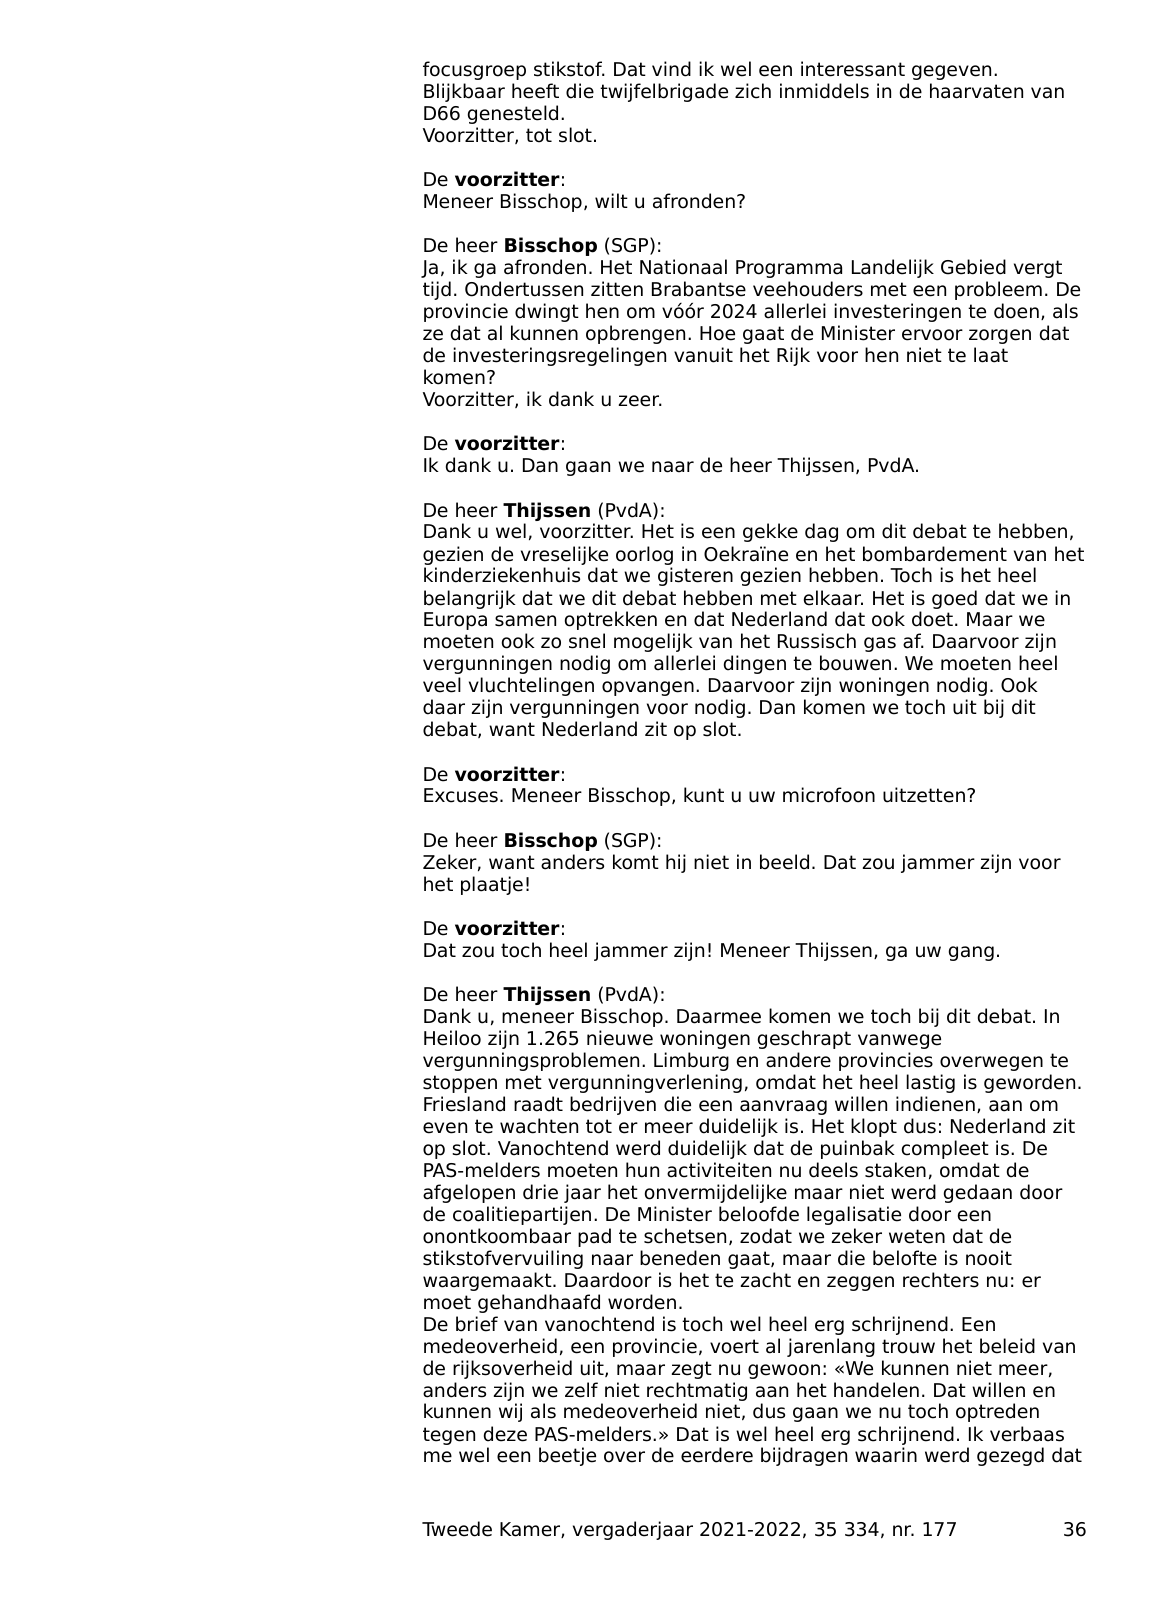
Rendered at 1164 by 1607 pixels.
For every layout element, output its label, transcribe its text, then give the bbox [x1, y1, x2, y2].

text De voorzitter: [422, 169, 1087, 191]
text Voorzitter, ik dank u zeer. [422, 389, 1087, 411]
text Meneer Bisschop, wilt u afronden? [422, 191, 1087, 213]
text De voorzitter: [422, 433, 1087, 455]
text Excuses. Meneer Bisschop, kunt u uw microfoon uitzetten? [422, 785, 1087, 807]
text De brief van vanochtend is toch wel heel erg schrijnend. Een medeoverheid, een provincie, voert al jarenlang trouw het beleid van de rijksoverheid uit, maar zegt nu gewoon: «We kunnen niet meer, anders zijn we zelf niet rechtmatig aan het handelen. Dat willen en kunnen wij als medeoverheid niet, dus gaan we nu toch optreden tegen deze PAS-melders.» Dat is wel heel erg schrijnend. Ik verbaas me wel een beetje over de eerdere bijdragen waarin werd gezegd dat [422, 1313, 1087, 1467]
text De voorzitter: [422, 918, 1087, 940]
text Zeker, want anders komt hij niet in beeld. Dat zou jammer zijn voor het plaatje! [422, 852, 1087, 896]
text De heer Thijssen (PvdA): [422, 499, 1087, 521]
text De heer Thijssen (PvdA): [422, 984, 1087, 1006]
text De voorzitter: [422, 763, 1087, 785]
text Ik dank u. Dan gaan we naar de heer Thijssen, PvdA. [422, 455, 1087, 477]
text De heer Bisschop (SGP): [422, 829, 1087, 852]
text De heer Bisschop (SGP): [422, 235, 1087, 257]
text Dat zou toch heel jammer zijn! Meneer Thijssen, ga uw gang. [422, 940, 1087, 962]
text Dank u, meneer Bisschop. Daarmee komen we toch bij dit debat. In Heiloo zijn 1.265 nieuwe woningen geschrapt vanwege vergunningsproblemen. Limburg en andere provincies overwegen te stoppen met vergunningverlening, omdat het heel lastig is geworden. Friesland raadt bedrijven die een aanvraag willen indienen, aan om even te wachten tot er meer duidelijk is. Het klopt dus: Nederland zit op slot. Vanochtend werd duidelijk dat de puinbak compleet is. De PAS-melders moeten hun activiteiten nu deels staken, omdat de afgelopen drie jaar het onvermijdelijke maar niet werd gedaan door de coalitiepartijen. De Minister beloofde legalisatie door een onontkoombaar pad te schetsen, zodat we zeker weten dat de stikstofvervuiling naar beneden gaat, maar die belofte is nooit waargemaakt. Daardoor is het te zacht en zeggen rechters nu: er moet gehandhaafd worden. [422, 1006, 1087, 1313]
text Dank u wel, voorzitter. Het is een gekke dag om dit debat te hebben, gezien de vreselijke oorlog in Oekraïne en het bombardement van het kinderziekenhuis dat we gisteren gezien hebben. Toch is het heel belangrijk dat we dit debat hebben met elkaar. Het is goed dat we in Europa samen optrekken en dat Nederland dat ook doet. Maar we moeten ook zo snel mogelijk van het Russisch gas af. Daarvoor zijn vergunningen nodig om allerlei dingen te bouwen. We moeten heel veel vluchtelingen opvangen. Daarvoor zijn woningen nodig. Ook daar zijn vergunningen voor nodig. Dan komen we toch uit bij dit debat, want Nederland zit op slot. [422, 521, 1087, 741]
text focusgroep stikstof. Dat vind ik wel een interessant gegeven. Blijkbaar heeft die twijfelbrigade zich inmiddels in de haarvaten van D66 genesteld. [422, 59, 1087, 125]
text Ja, ik ga afronden. Het Nationaal Programma Landelijk Gebied vergt tijd. Ondertussen zitten Brabantse veehouders met een probleem. De provincie dwingt hen om vóór 2024 allerlei investeringen te doen, als ze dat al kunnen opbrengen. Hoe gaat de Minister ervoor zorgen dat de investeringsregelingen vanuit het Rijk voor hen niet te laat komen? [422, 257, 1087, 389]
text Voorzitter, tot slot. [422, 125, 1087, 147]
